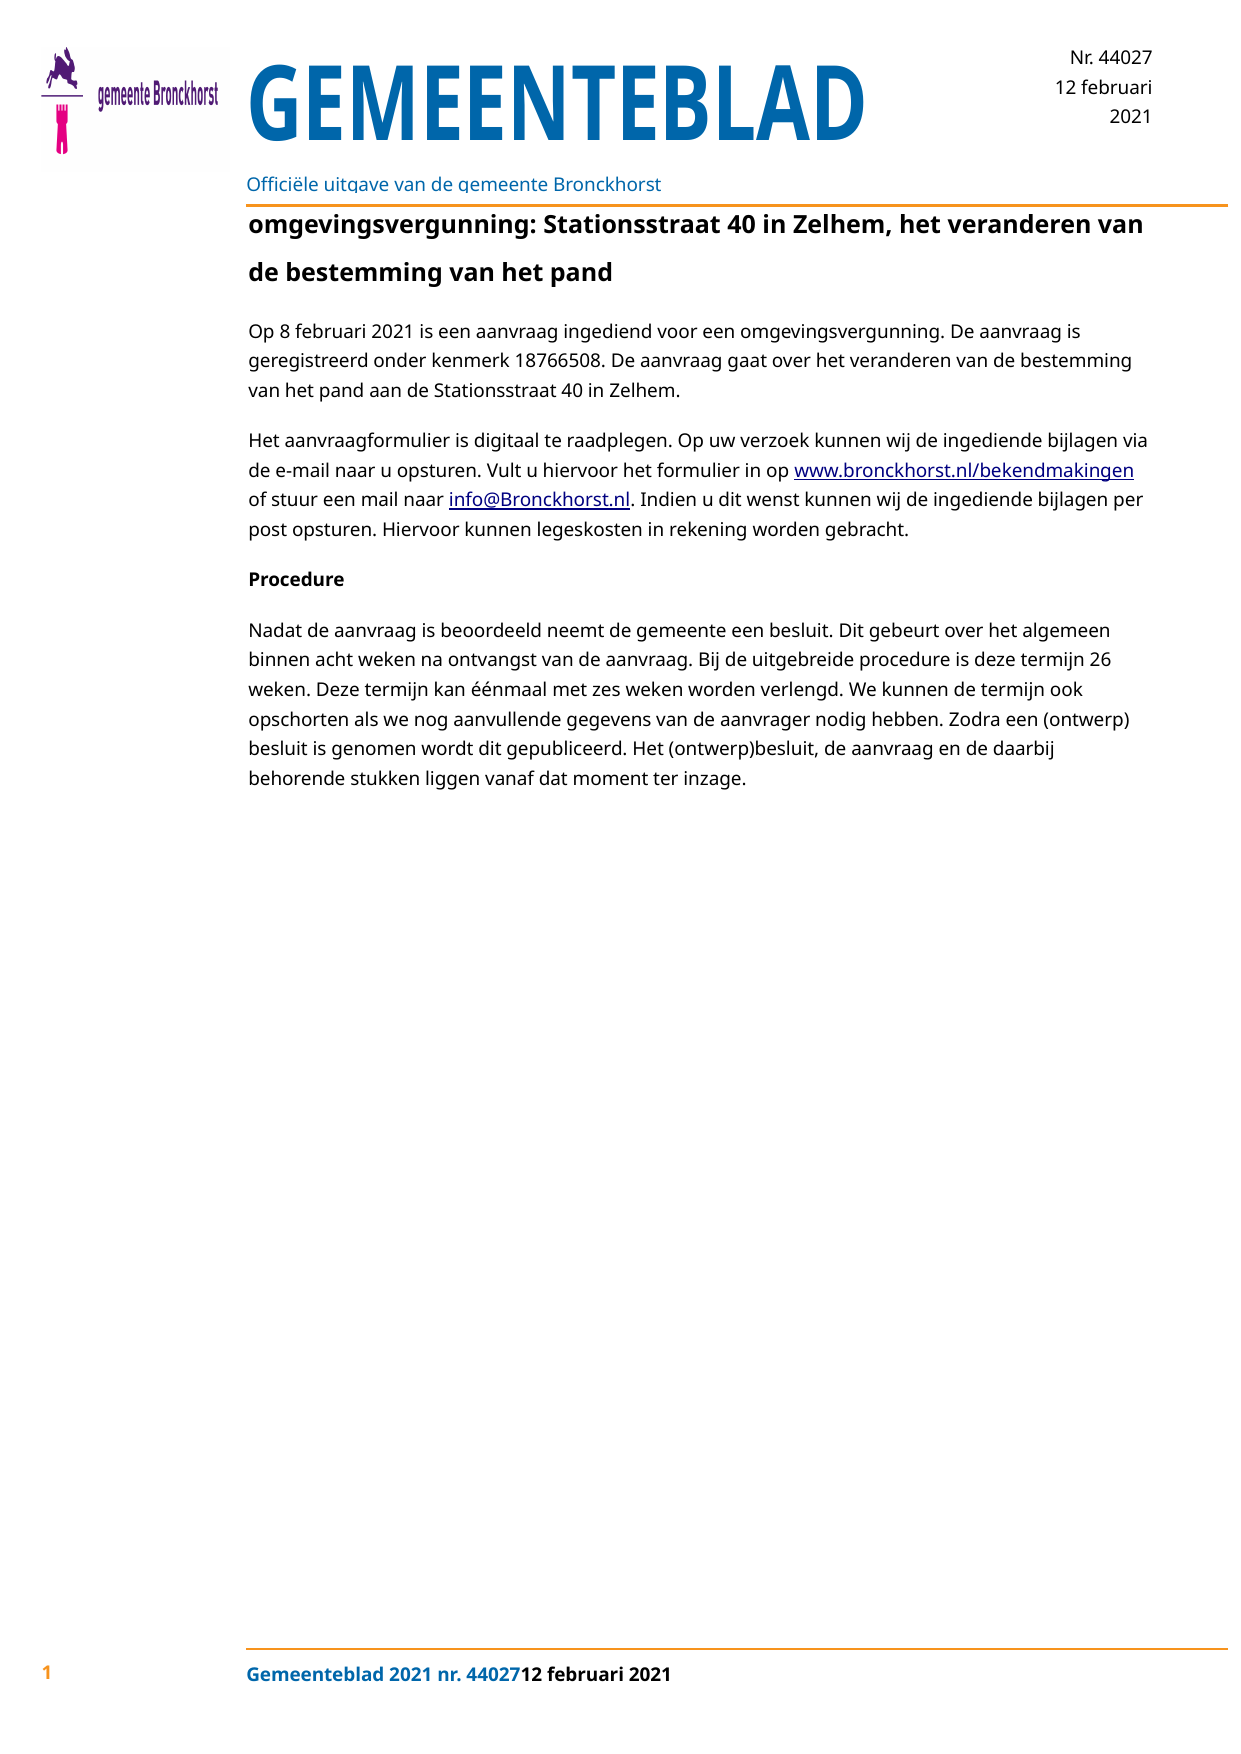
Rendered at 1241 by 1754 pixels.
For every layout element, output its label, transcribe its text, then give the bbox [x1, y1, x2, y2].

text Nadat de aanvraag is beoordeeld neemt de gemeente een besluit. Dit gebeurt over het algemeen binnen acht weken na ontvangst van de aanvraag. Bij de uitgebreide procedure is deze termijn 26 weken. Deze termijn kan éénmaal met zes weken worden verlengd. We kunnen de termijn ook opschorten als we nog aanvullende gegevens van de aanvrager nodig hebben. Zodra een (ontwerp) besluit is genomen wordt dit gepubliceerd. Het (ontwerp)besluit, de aanvraag en de daarbij behorende stukken liggen vanaf dat moment ter inzage. [248, 617, 1152, 791]
text omgevingsvergunning: Stationsstraat 40 in Zelhem, het veranderen van de bestemming van het pand [248, 207, 1152, 288]
text Het aanvraagformulier is digitaal te raadplegen. Op uw verzoek kunnen wij de ingediende bijlagen via de e-mail naar u opsturen. Vult u hiervoor het formulier in op www.bronckhorst.nl/bekendmakingen of stuur een mail naar info@Bronckhorst.nl. Indien u dit wenst kunnen wij de ingediende bijlagen per post opsturen. Hiervoor kunnen legeskosten in rekening worden gebracht. [248, 427, 1152, 542]
picture [41, 47, 231, 172]
text Procedure [248, 567, 1152, 592]
text Op 8 februari 2021 is een aanvraag ingediend voor een omgevingsvergunning. De aanvraag is geregistreerd onder kenmerk 18766508. De aanvraag gaat over het veranderen van de bestemming van het pand aan de Stationsstraat 40 in Zelhem. [248, 318, 1152, 403]
